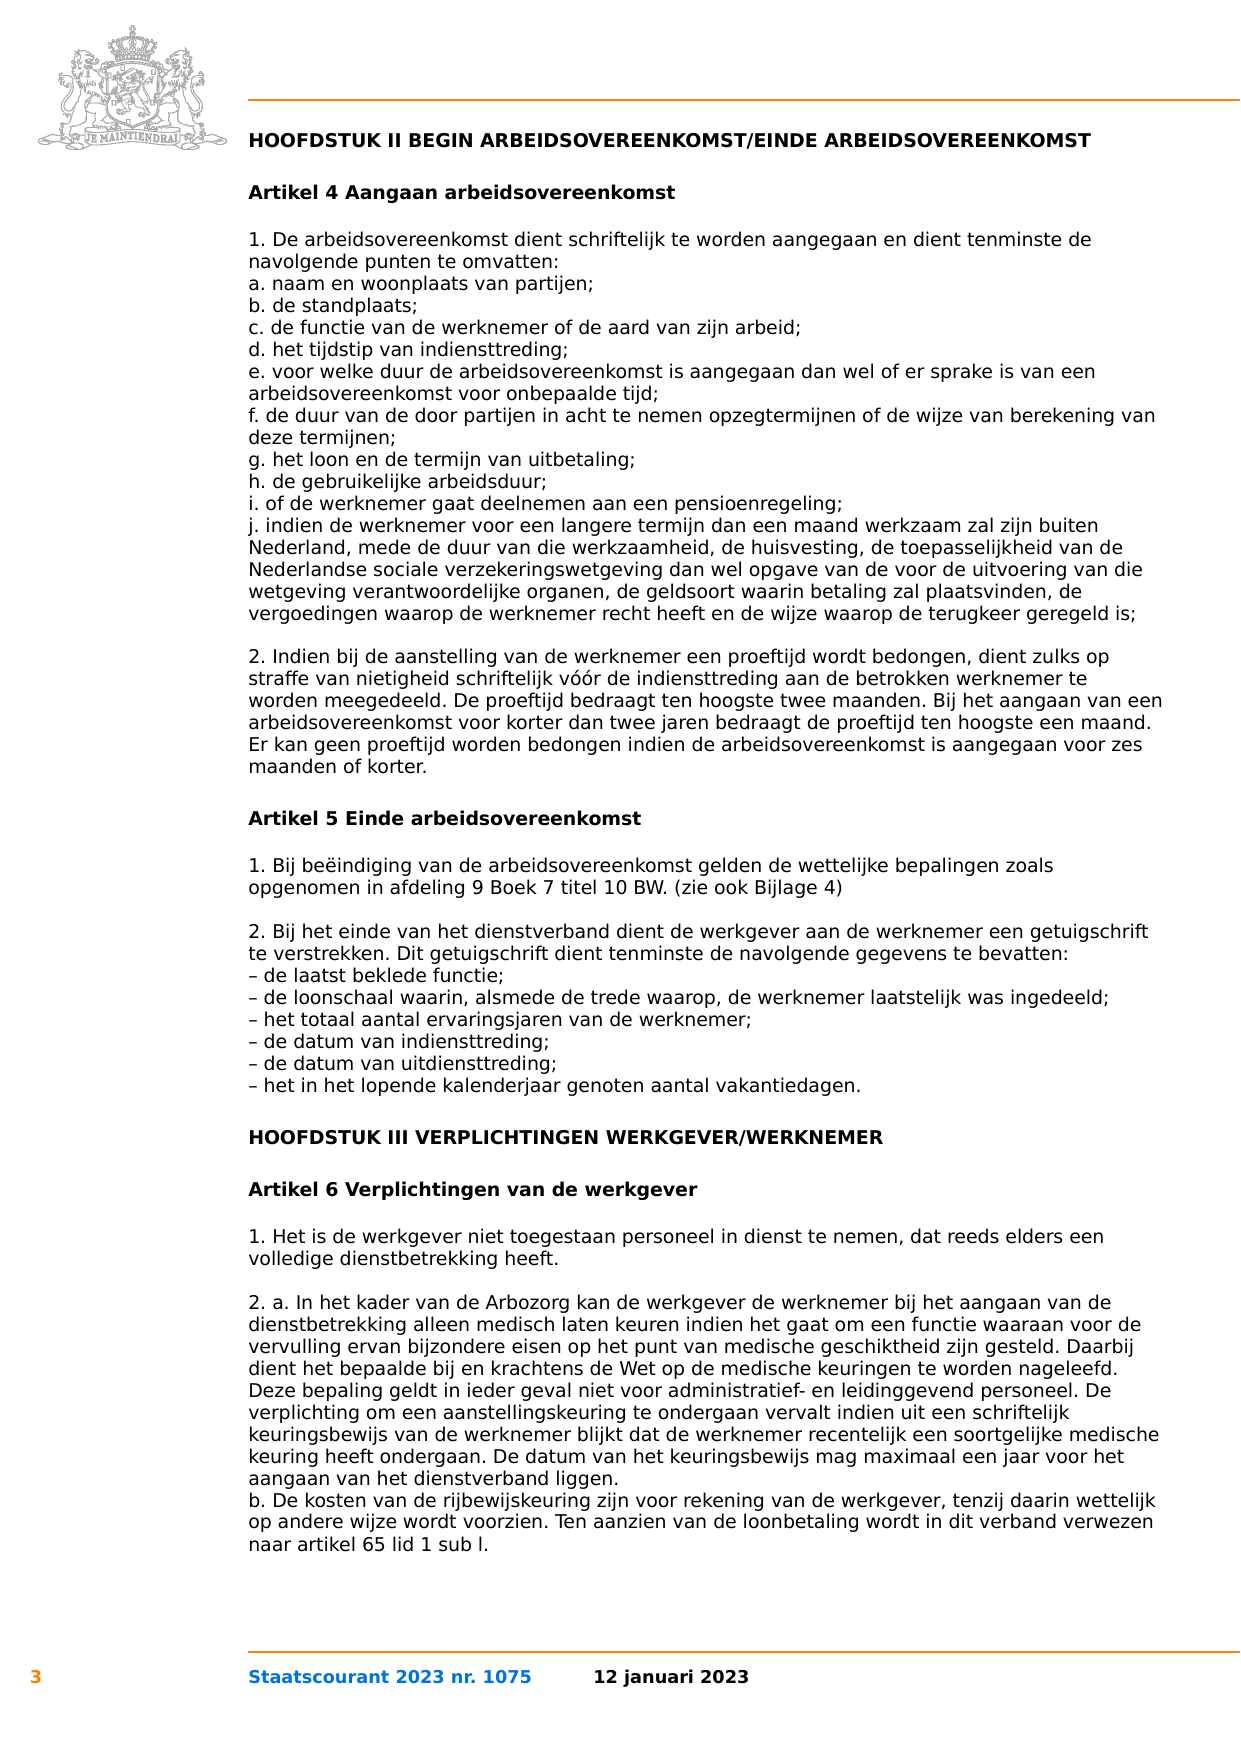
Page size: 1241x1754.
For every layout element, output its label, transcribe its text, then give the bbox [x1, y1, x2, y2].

text – het totaal aantal ervaringsjaren van de werknemer; [248, 1009, 1163, 1031]
subtitle Artikel 6 Verplichtingen van de werkgever [248, 1179, 1163, 1201]
text – de datum van indiensttreding; [248, 1031, 1163, 1053]
text b. de standplaats; [248, 295, 1163, 317]
text 1. Bij beëindiging van de arbeidsovereenkomst gelden de wettelijke bepalingen zoals opgenomen in afdeling 9 Boek 7 titel 10 BW. (zie ook Bijlage 4) [248, 855, 1163, 899]
text 2. a. In het kader van de Arbozorg kan de werkgever de werknemer bij het aangaan van de dienstbetrekking alleen medisch laten keuren indien het gaat om een functie waaraan voor de vervulling ervan bijzondere eisen op het punt van medische geschiktheid zijn gesteld. Daarbij dient het bepaalde bij en krachtens de Wet op de medische keuringen te worden nageleefd. Deze bepaling geldt in ieder geval niet voor administratief- en leidinggevend personeel. De verplichting om een aanstellingskeuring te ondergaan vervalt indien uit een schriftelijk keuringsbewijs van de werknemer blijkt dat de werknemer recentelijk een soortgelijke medische keuring heeft ondergaan. De datum van het keuringsbewijs mag maximaal een jaar voor het aangaan van het dienstverband liggen. [248, 1292, 1163, 1489]
text h. de gebruikelijke arbeidsduur; [248, 471, 1163, 493]
text – het in het lopende kalenderjaar genoten aantal vakantiedagen. [248, 1075, 1163, 1097]
subtitle HOOFDSTUK III VERPLICHTINGEN WERKGEVER/WERKNEMER [248, 1127, 1163, 1149]
text b. De kosten van de rijbewijskeuring zijn voor rekening van de werkgever, tenzij daarin wettelijk op andere wijze wordt voorzien. Ten aanzien van de loonbetaling wordt in dit verband verwezen naar artikel 65 lid 1 sub l. [248, 1489, 1163, 1555]
text – de datum van uitdiensttreding; [248, 1053, 1163, 1075]
text d. het tijdstip van indiensttreding; [248, 339, 1163, 361]
text f. de duur van de door partijen in acht te nemen opzegtermijnen of de wijze van berekening van deze termijnen; [248, 405, 1163, 449]
text 1. De arbeidsovereenkomst dient schriftelijk te worden aangegaan en dient tenminste de navolgende punten te omvatten: [248, 229, 1163, 273]
text i. of de werknemer gaat deelnemen aan een pensioenregeling; [248, 493, 1163, 514]
text g. het loon en de termijn van uitbetaling; [248, 449, 1163, 471]
text – de loonschaal waarin, alsmede de trede waarop, de werknemer laatstelijk was ingedeeld; [248, 987, 1163, 1009]
text c. de functie van de werknemer of de aard van zijn arbeid; [248, 317, 1163, 339]
subtitle Artikel 4 Aangaan arbeidsovereenkomst [248, 182, 1163, 204]
subtitle Artikel 5 Einde arbeidsovereenkomst [248, 808, 1163, 830]
text e. voor welke duur de arbeidsovereenkomst is aangegaan dan wel of er sprake is van een arbeidsovereenkomst voor onbepaalde tijd; [248, 361, 1163, 405]
text a. naam en woonplaats van partijen; [248, 273, 1163, 295]
subtitle HOOFDSTUK II BEGIN ARBEIDSOVEREENKOMST/EINDE ARBEIDSOVEREENKOMST [248, 130, 1163, 152]
text j. indien de werknemer voor een langere termijn dan een maand werkzaam zal zijn buiten Nederland, mede de duur van die werkzaamheid, de huisvesting, de toepasselijkheid van de Nederlandse sociale verzekeringswetgeving dan wel opgave van de voor de uitvoering van die wetgeving verantwoordelijke organen, de geldsoort waarin betaling zal plaatsvinden, de vergoedingen waarop de werknemer recht heeft en de wijze waarop de terugkeer geregeld is; [248, 514, 1163, 624]
text 2. Indien bij de aanstelling van de werknemer een proeftijd wordt bedongen, dient zulks op straffe van nietigheid schriftelijk vóór de indiensttreding aan de betrokken werknemer te worden meegedeeld. De proeftijd bedraagt ten hoogste twee maanden. Bij het aangaan van een arbeidsovereenkomst voor korter dan twee jaren bedraagt de proeftijd ten hoogste een maand. Er kan geen proeftijd worden bedongen indien de arbeidsovereenkomst is aangegaan voor zes maanden of korter. [248, 646, 1163, 778]
text – de laatst beklede functie; [248, 965, 1163, 987]
picture [38, 25, 227, 150]
text 2. Bij het einde van het dienstverband dient de werkgever aan de werknemer een getuigschrift te verstrekken. Dit getuigschrift dient tenminste de navolgende gegevens te bevatten: [248, 921, 1163, 965]
text 1. Het is de werkgever niet toegestaan personeel in dienst te nemen, dat reeds elders een volledige dienstbetrekking heeft. [248, 1226, 1163, 1270]
